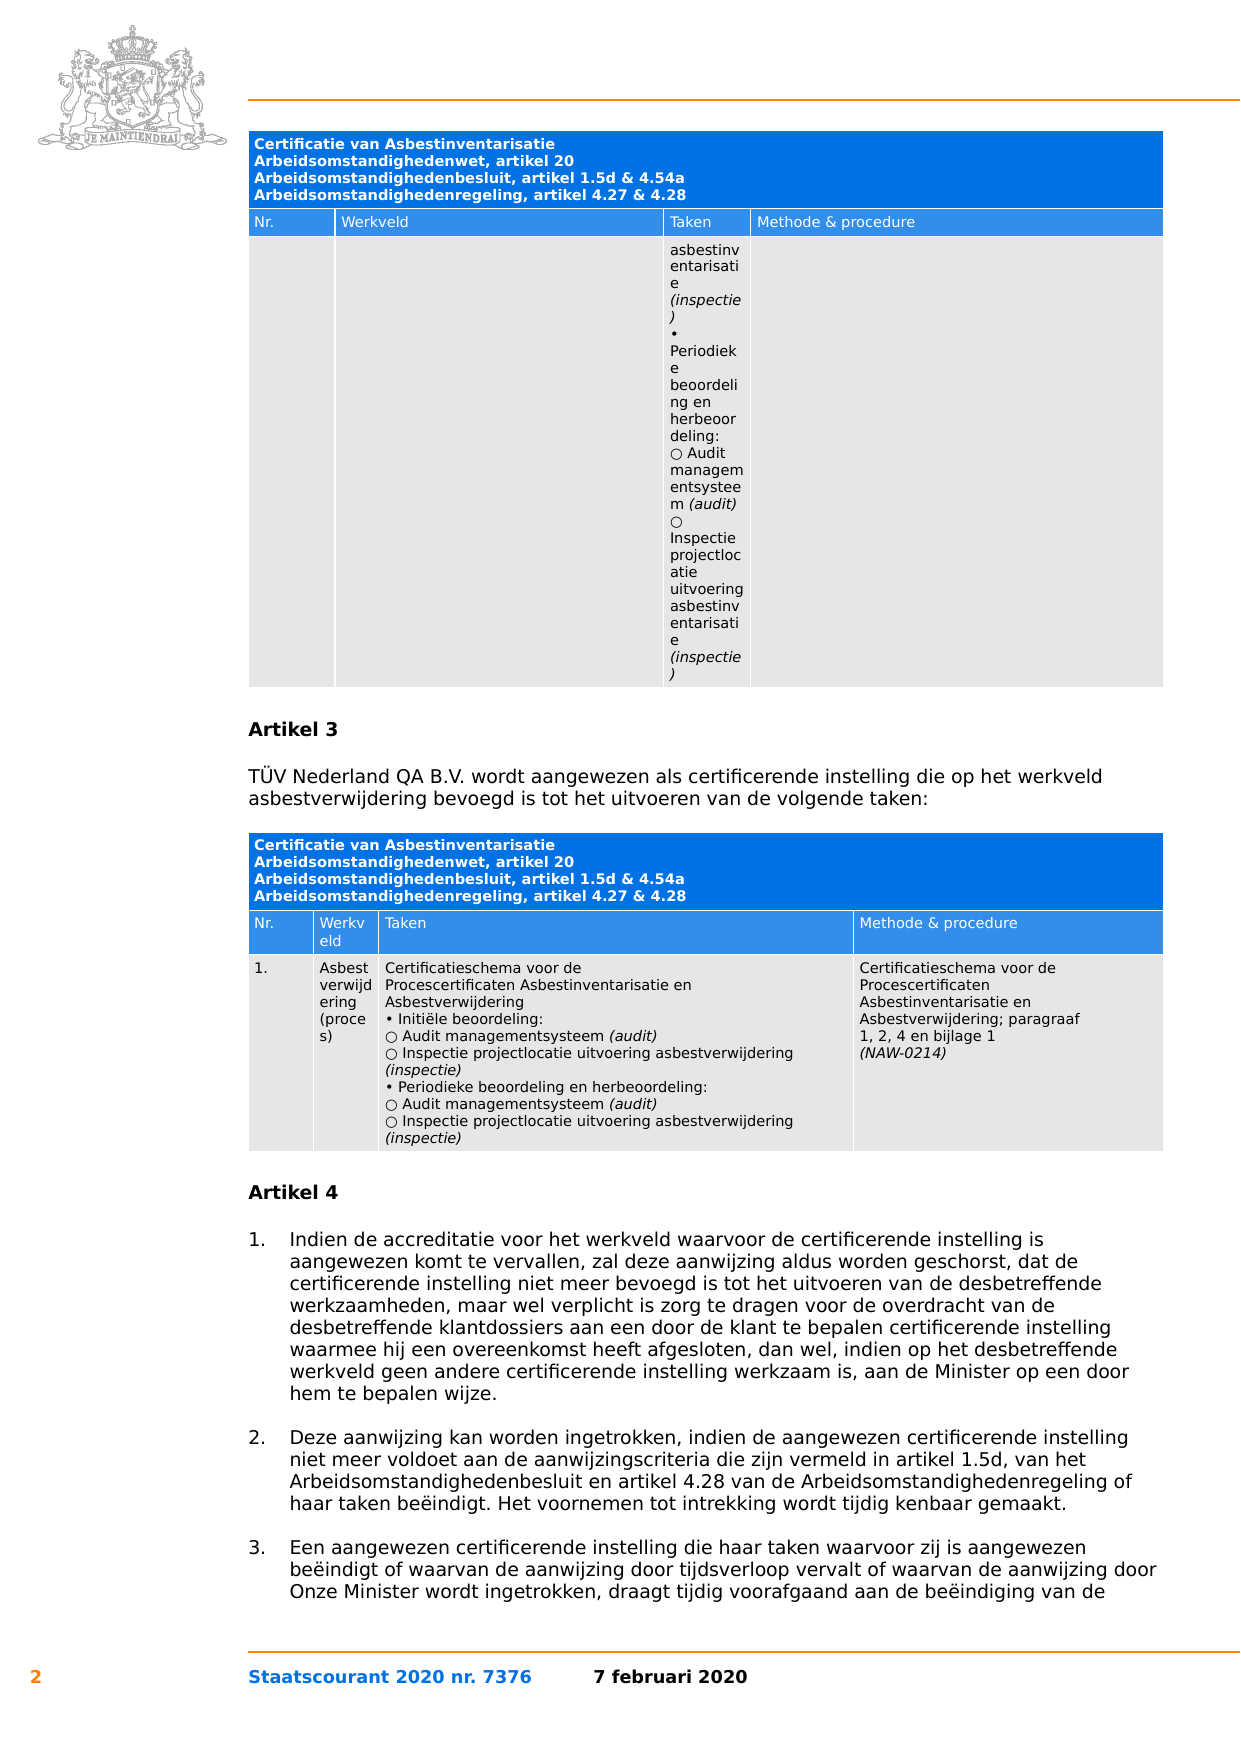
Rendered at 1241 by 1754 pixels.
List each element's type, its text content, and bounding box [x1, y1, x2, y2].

table_cell Methode & procedure [751, 209, 1163, 236]
text TÜV Nederland QA B.V. wordt aangewezen als certificerende instelling die op het werkveld asbestverwijdering bevoegd is tot het uitvoeren van de volgende taken: [248, 766, 1163, 809]
table_cell [751, 237, 1163, 687]
table_cell Methode & procedure [854, 911, 1163, 954]
subtitle Artikel 3 [248, 718, 1163, 741]
table_cell Taken [664, 209, 750, 236]
table_cell Werkveld [314, 911, 378, 954]
table_cell Nr. [249, 209, 334, 236]
table_cell 1. [249, 955, 313, 1151]
table_header Certificatie van Asbestinventarisatie Arbeidsomstandighedenwet, artikel 20 Arbeidsomstandighedenbesluit, artikel 1.5d & 4.54a Arbeidsomstandighedenregeling, artikel 4.27 & 4.28 [249, 131, 1163, 208]
table_header Certificatie van Asbestinventarisatie Arbeidsomstandighedenwet, artikel 20 Arbeidsomstandighedenbesluit, artikel 1.5d & 4.54a Arbeidsomstandighedenregeling, artikel 4.27 & 4.28 [249, 833, 1163, 910]
subtitle Artikel 4 [248, 1182, 1163, 1204]
table_cell Certificatieschema voor de Procescertificaten Asbestinventarisatie en Asbestverwijdering; paragraaf 1, 2, 4 en bijlage 1 (NAW-0214) [854, 955, 1163, 1151]
picture [38, 25, 227, 150]
table_cell Certificatieschema voor de Procescertificaten Asbestinventarisatie en Asbestverwijdering • Initiële beoordeling: ○ Audit managementsysteem (audit) ○ Inspectie projectlocatie uitvoering asbestverwijdering (inspectie) • Periodieke beoordeling en herbeoordeling: ○ Audit managementsysteem (audit) ○ Inspectie projectlocatie uitvoering asbestverwijdering (inspectie) [379, 955, 853, 1151]
text 3. Een aangewezen certificerende instelling die haar taken waarvoor zij is aangewezen beëindigt of waarvan de aanwijzing door tijdsverloop vervalt of waarvan de aanwijzing door Onze Minister wordt ingetrokken, draagt tijdig voorafgaand aan de beëindiging van de [248, 1537, 1163, 1603]
table_cell [249, 237, 334, 687]
table_cell asbestinventarisatie (inspectie) • Periodieke beoordeling en herbeoordeling: ○ Audit managementsysteem (audit) ○ Inspectie projectlocatie uitvoering asbestinventarisatie (inspectie) [664, 237, 750, 687]
table_cell Werkveld [336, 209, 663, 236]
table_cell Nr. [249, 911, 313, 954]
table_cell Taken [379, 911, 853, 954]
table_cell Asbestverwijdering (proces) [314, 955, 378, 1151]
text 1. Indien de accreditatie voor het werkveld waarvoor de certificerende instelling is aangewezen komt te vervallen, zal deze aanwijzing aldus worden geschorst, dat de certificerende instelling niet meer bevoegd is tot het uitvoeren van de desbetreffende werkzaamheden, maar wel verplicht is zorg te dragen voor de overdracht van de desbetreffende klantdossiers aan een door de klant te bepalen certificerende instelling waarmee hij een overeenkomst heeft afgesloten, dan wel, indien op het desbetreffende werkveld geen andere certificerende instelling werkzaam is, aan de Minister op een door hem te bepalen wijze. [248, 1229, 1163, 1405]
table_cell [336, 237, 663, 687]
text 2. Deze aanwijzing kan worden ingetrokken, indien de aangewezen certificerende instelling niet meer voldoet aan de aanwijzingscriteria die zijn vermeld in artikel 1.5d, van het Arbeidsomstandighedenbesluit en artikel 4.28 van de Arbeidsomstandighedenregeling of haar taken beëindigt. Het voornemen tot intrekking wordt tijdig kenbaar gemaakt. [248, 1427, 1163, 1515]
